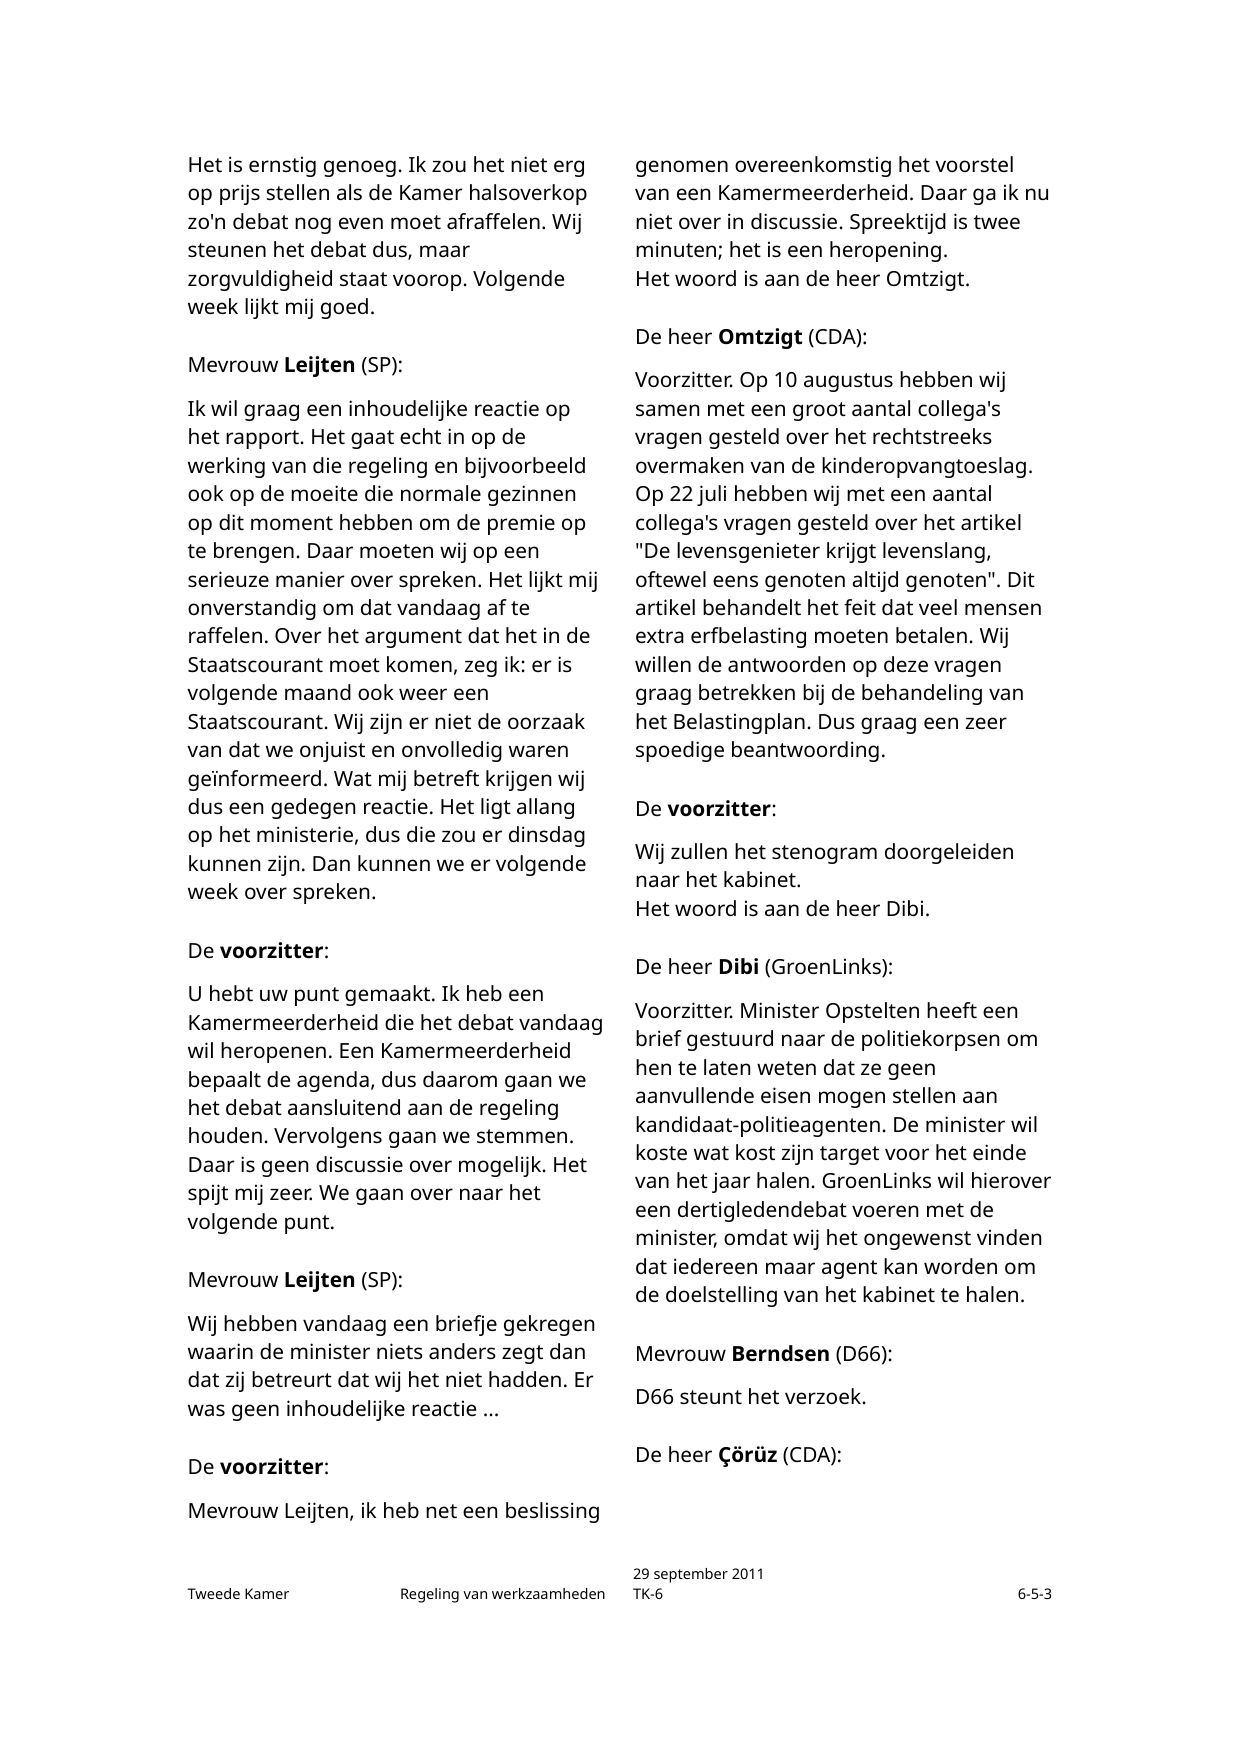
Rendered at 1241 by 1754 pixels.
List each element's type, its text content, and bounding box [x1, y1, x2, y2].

text D66 steunt het verzoek. [635, 1382, 1053, 1411]
text De voorzitter: [187, 1452, 605, 1481]
text Voorzitter. Minister Opstelten heeft een brief gestuurd naar de politiekorpsen om hen te laten weten dat ze geen aanvullende eisen mogen stellen aan kandidaat-politieagenten. De minister wil koste wat kost zijn target voor het einde van het jaar halen. GroenLinks wil hierover een dertigledendebat voeren met de minister, omdat wij het ongewenst vinden dat iedereen maar agent kan worden om de doelstelling van het kabinet te halen. [635, 996, 1053, 1309]
text Voorzitter. Op 10 augustus hebben wij samen met een groot aantal collega's vragen gesteld over het rechtstreeks overmaken van de kinderopvangtoeslag. Op 22 juli hebben wij met een aantal collega's vragen gesteld over het artikel "De levensgenieter krijgt levenslang, oftewel eens genoten altijd genoten". Dit artikel behandelt het feit dat veel mensen extra erfbelasting moeten betalen. Wij willen de antwoorden op deze vragen graag betrekken bij de behandeling van het Belastingplan. Dus graag een zeer spoedige beantwoording. [635, 366, 1053, 764]
text De heer Omtzigt (CDA): [635, 322, 1053, 351]
text Mevrouw Berndsen (D66): [635, 1339, 1053, 1367]
text genomen overeenkomstig het voorstel van een Kamermeerderheid. Daar ga ik nu niet over in discussie. Spreektijd is twee minuten; het is een heropening. [635, 150, 1053, 264]
text Het woord is aan de heer Dibi. [635, 894, 1053, 922]
text U hebt uw punt gemaakt. Ik heb een Kamermeerderheid die het debat vandaag wil heropenen. Een Kamermeerderheid bepaalt de agenda, dus daarom gaan we het debat aansluitend aan de regeling houden. Vervolgens gaan we stemmen. Daar is geen discussie over mogelijk. Het spijt mij zeer. We gaan over naar het volgende punt. [187, 979, 605, 1235]
text Mevrouw Leijten (SP): [187, 1265, 605, 1294]
text De heer Çörüz (CDA): [635, 1441, 1053, 1469]
text Wij zullen het stenogram doorgeleiden naar het kabinet. [635, 837, 1053, 894]
text De heer Dibi (GroenLinks): [635, 952, 1053, 981]
text Wij hebben vandaag een briefje gekregen waarin de minister niets anders zegt dan dat zij betreurt dat wij het niet hadden. Er was geen inhoudelijke reactie ... [187, 1309, 605, 1422]
text Mevrouw Leijten, ik heb net een beslissing [187, 1496, 605, 1524]
text Mevrouw Leijten (SP): [187, 351, 605, 379]
text De voorzitter: [187, 936, 605, 964]
text Het woord is aan de heer Omtzigt. [635, 264, 1053, 292]
text Ik wil graag een inhoudelijke reactie op het rapport. Het gaat echt in op de werking van die regeling en bijvoorbeeld ook op de moeite die normale gezinnen op dit moment hebben om de premie op te brengen. Daar moeten wij op een serieuze manier over spreken. Het lijkt mij onverstandig om dat vandaag af te raffelen. Over het argument dat het in de Staatscourant moet komen, zeg ik: er is volgende maand ook weer een Staatscourant. Wij zijn er niet de oorzaak van dat we onjuist en onvolledig waren geïnformeerd. Wat mij betreft krijgen wij dus een gedegen reactie. Het ligt allang op het ministerie, dus die zou er dinsdag kunnen zijn. Dan kunnen we er volgende week over spreken. [187, 394, 605, 906]
text De voorzitter: [635, 794, 1053, 822]
text Het is ernstig genoeg. Ik zou het niet erg op prijs stellen als de Kamer halsoverkop zo'n debat nog even moet afraffelen. Wij steunen het debat dus, maar zorgvuldigheid staat voorop. Volgende week lijkt mij goed. [187, 150, 605, 321]
